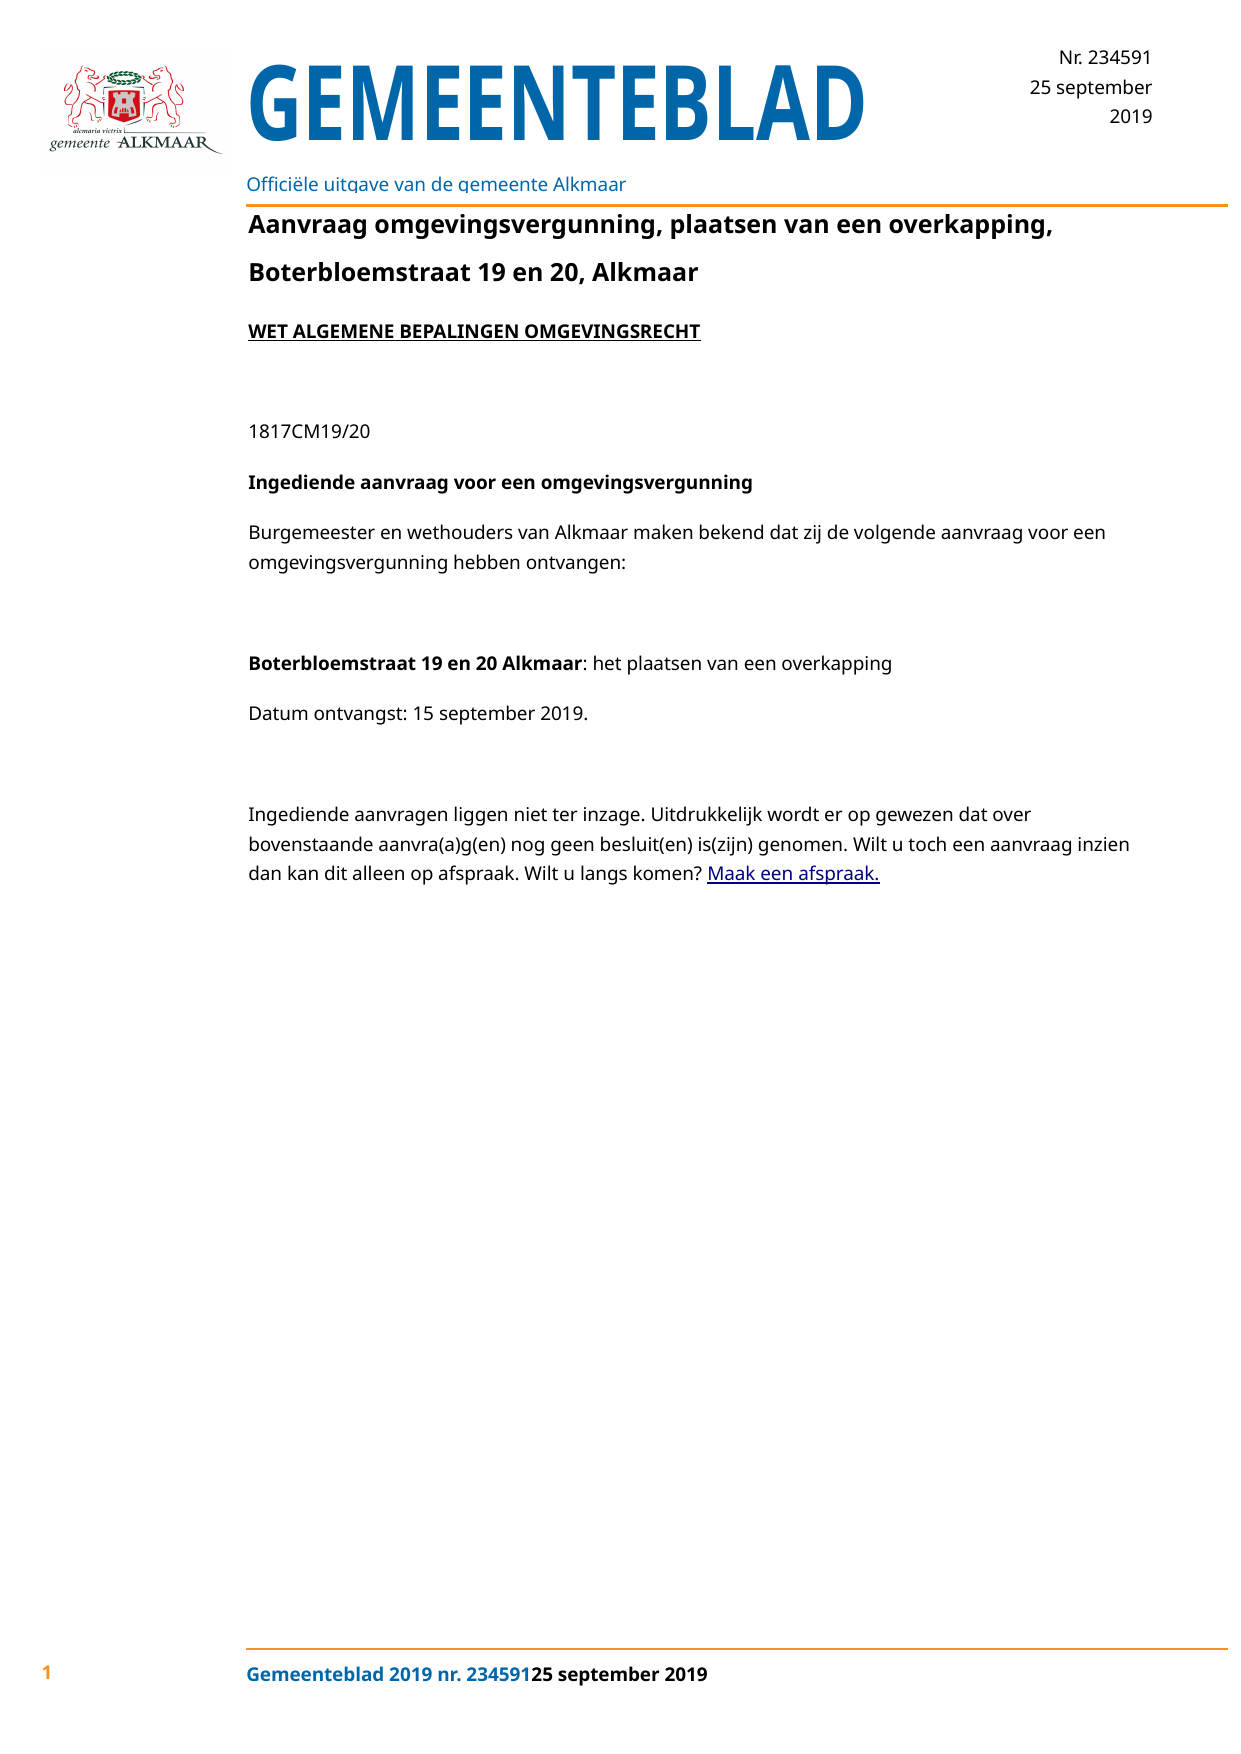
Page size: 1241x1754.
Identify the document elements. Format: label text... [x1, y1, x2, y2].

text Ingediende aanvragen liggen niet ter inzage. Uitdrukkelijk wordt er op gewezen dat over bovenstaande aanvra(a)g(en) nog geen besluit(en) is(zijn) genomen. Wilt u toch een aanvraag inzien dan kan dit alleen op afspraak. Wilt u langs komen? Maak een afspraak. [248, 801, 1152, 886]
text Boterbloemstraat 19 en 20 Alkmaar: het plaatsen van een overkapping [248, 650, 1152, 676]
text Datum ontvangst: 15 september 2019. [248, 700, 1152, 726]
text Aanvraag omgevingsvergunning, plaatsen van een overkapping, Boterbloemstraat 19 en 20, Alkmaar [248, 207, 1152, 288]
picture [41, 47, 231, 172]
text 1817CM19/20 [248, 419, 1152, 444]
text Ingediende aanvraag voor een omgevingsvergunning [248, 469, 1152, 495]
text WET ALGEMENE BEPALINGEN OMGEVINGSRECHT [248, 318, 1152, 344]
text Burgemeester en wethouders van Alkmaar maken bekend dat zij de volgende aanvraag voor een omgevingsvergunning hebben ontvangen: [248, 519, 1152, 575]
